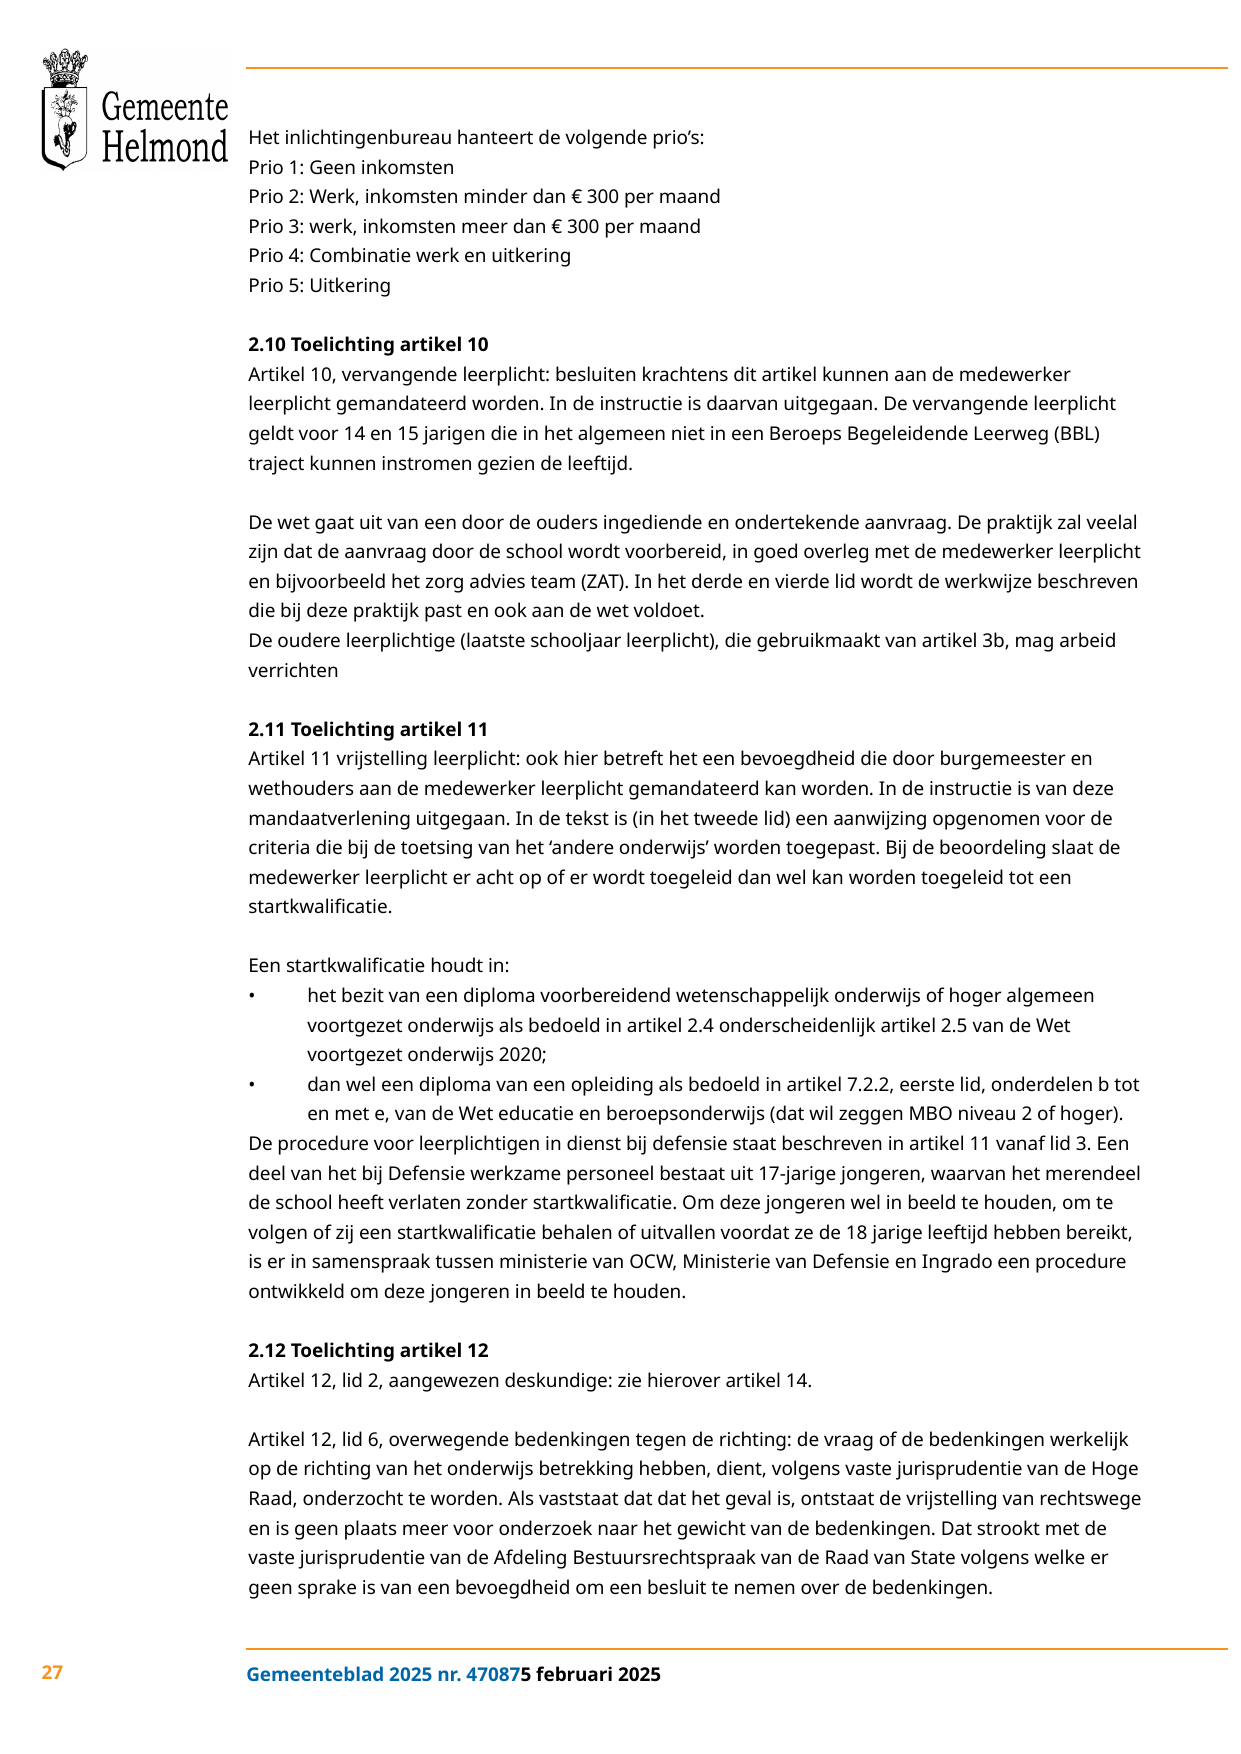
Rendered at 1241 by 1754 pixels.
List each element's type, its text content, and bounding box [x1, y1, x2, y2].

text Artikel 12, lid 2, aangewezen deskundige: zie hierover artikel 14. [248, 1367, 1152, 1393]
text 2.12 Toelichting artikel 12 [248, 1337, 1152, 1363]
text Prio 1: Geen inkomsten [248, 154, 1152, 180]
list dan wel een diploma van een opleiding als bedoeld in artikel 7.2.2, eerste lid, onderdelen b tot en met e, van de Wet educatie en beroepsonderwijs (dat wil zeggen MBO niveau 2 of hoger). [248, 1071, 1152, 1126]
picture [41, 47, 231, 172]
text Artikel 11 vrijstelling leerplicht: ook hier betreft het een bevoegdheid die door burgemeester en wethouders aan de medewerker leerplicht gemandateerd kan worden. In de instructie is van deze mandaatverlening uitgegaan. In de tekst is (in het tweede lid) een aanwijzing opgenomen voor de criteria die bij de toetsing van het ‘andere onderwijs’ worden toegepast. Bij de beoordeling slaat de medewerker leerplicht er acht op of er wordt toegeleid dan wel kan worden toegeleid tot een startkwalificatie. [248, 746, 1152, 919]
list het bezit van een diploma voorbereidend wetenschappelijk onderwijs of hoger algemeen voortgezet onderwijs als bedoeld in artikel 2.4 onderscheidenlijk artikel 2.5 van de Wet voortgezet onderwijs 2020; [248, 982, 1152, 1067]
text Artikel 10, vervangende leerplicht: besluiten krachtens dit artikel kunnen aan de medewerker leerplicht gemandateerd worden. In de instructie is daarvan uitgegaan. De vervangende leerplicht geldt voor 14 en 15 jarigen die in het algemeen niet in een Beroeps Begeleidende Leerweg (BBL) traject kunnen instromen gezien de leeftijd. [248, 361, 1152, 476]
text 2.10 Toelichting artikel 10 [248, 331, 1152, 357]
text Prio 4: Combinatie werk en uitkering [248, 243, 1152, 268]
text Prio 3: werk, inkomsten meer dan € 300 per maand [248, 213, 1152, 239]
text Een startkwalificatie houdt in: [248, 953, 1152, 978]
text Prio 5: Uitkering [248, 272, 1152, 298]
text 2.11 Toelichting artikel 11 [248, 716, 1152, 742]
text Artikel 12, lid 6, overwegende bedenkingen tegen de richting: de vraag of de bedenkingen werkelijk op de richting van het onderwijs betrekking hebben, dient, volgens vaste jurisprudentie van de Hoge Raad, onderzocht te worden. Als vaststaat dat dat het geval is, ontstaat de vrijstelling van rechtswege en is geen plaats meer voor onderzoek naar het gewicht van de bedenkingen. Dat strookt met de vaste jurisprudentie van de Afdeling Bestuursrechtspraak van de Raad van State volgens welke er geen sprake is van een bevoegdheid om een besluit te nemen over de bedenkingen. [248, 1426, 1152, 1600]
text Prio 2: Werk, inkomsten minder dan € 300 per maand [248, 183, 1152, 209]
text De oudere leerplichtige (laatste schooljaar leerplicht), die gebruikmaakt van artikel 3b, mag arbeid verrichten [248, 627, 1152, 683]
text Het inlichtingenbureau hanteert de volgende prio’s: [248, 124, 1152, 150]
text De procedure voor leerplichtigen in dienst bij defensie staat beschreven in artikel 11 vanaf lid 3. Een deel van het bij Defensie werkzame personeel bestaat uit 17-jarige jongeren, waarvan het merendeel de school heeft verlaten zonder startkwalificatie. Om deze jongeren wel in beeld te houden, om te volgen of zij een startkwalificatie behalen of uitvallen voordat ze de 18 jarige leeftijd hebben bereikt, is er in samenspraak tussen ministerie van OCW, Ministerie van Defensie en Ingrado een procedure ontwikkeld om deze jongeren in beeld te houden. [248, 1130, 1152, 1304]
text De wet gaat uit van een door de ouders ingediende en ondertekende aanvraag. De praktijk zal veelal zijn dat de aanvraag door de school wordt voorbereid, in goed overleg met de medewerker leerplicht en bijvoorbeeld het zorg advies team (ZAT). In het derde en vierde lid wordt de werkwijze beschreven die bij deze praktijk past en ook aan de wet voldoet. [248, 509, 1152, 623]
